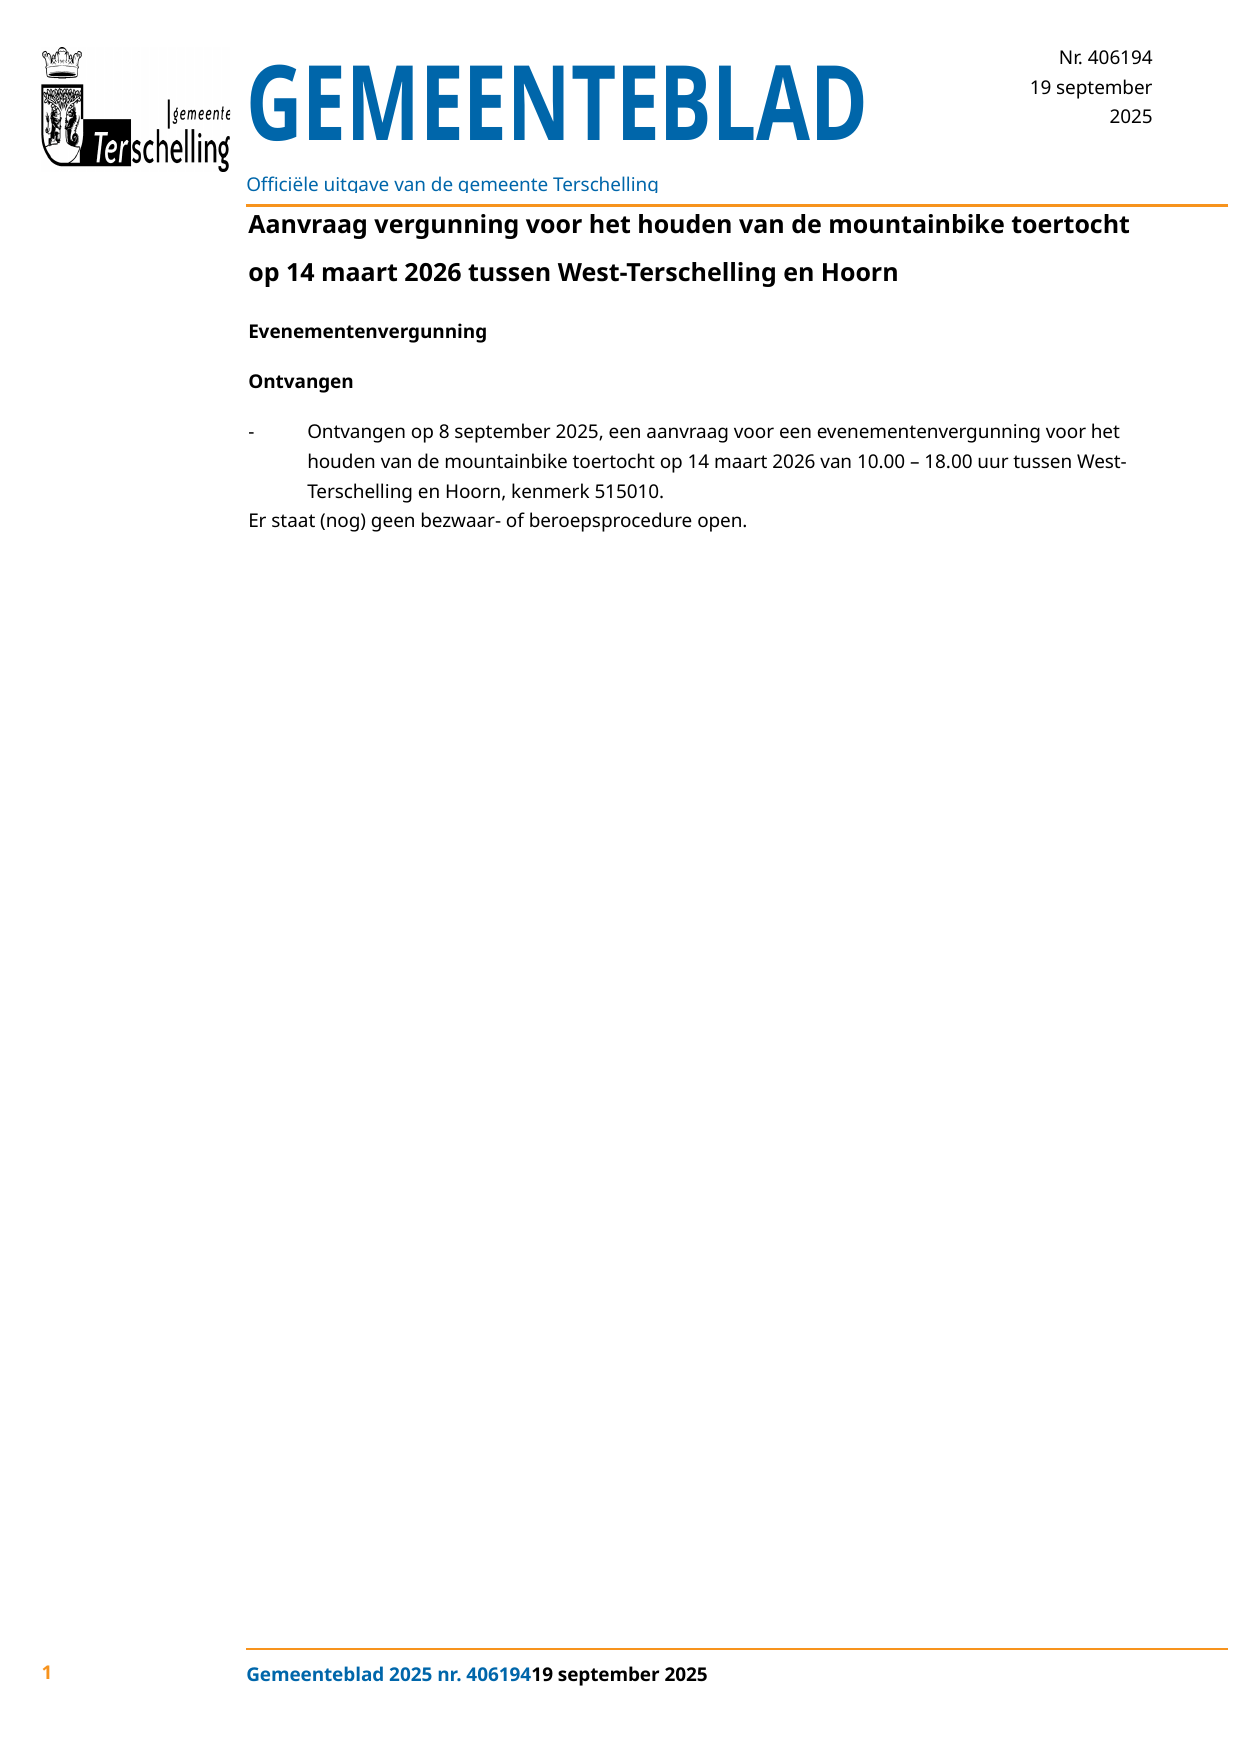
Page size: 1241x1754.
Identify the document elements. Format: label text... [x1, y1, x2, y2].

text Evenementenvergunning [248, 318, 1152, 344]
list Ontvangen op 8 september 2025, een aanvraag voor een evenementenvergunning voor het houden van de mountainbike toertocht op 14 maart 2026 van 10.00 – 18.00 uur tussen West-Terschelling en Hoorn, kenmerk 515010. [248, 419, 1152, 504]
picture [41, 47, 231, 172]
text Aanvraag vergunning voor het houden van de mountainbike toertocht op 14 maart 2026 tussen West-Terschelling en Hoorn [248, 207, 1152, 288]
text Ontvangen [248, 368, 1152, 394]
text Er staat (nog) geen bezwaar- of beroepsprocedure open. [248, 507, 1152, 533]
